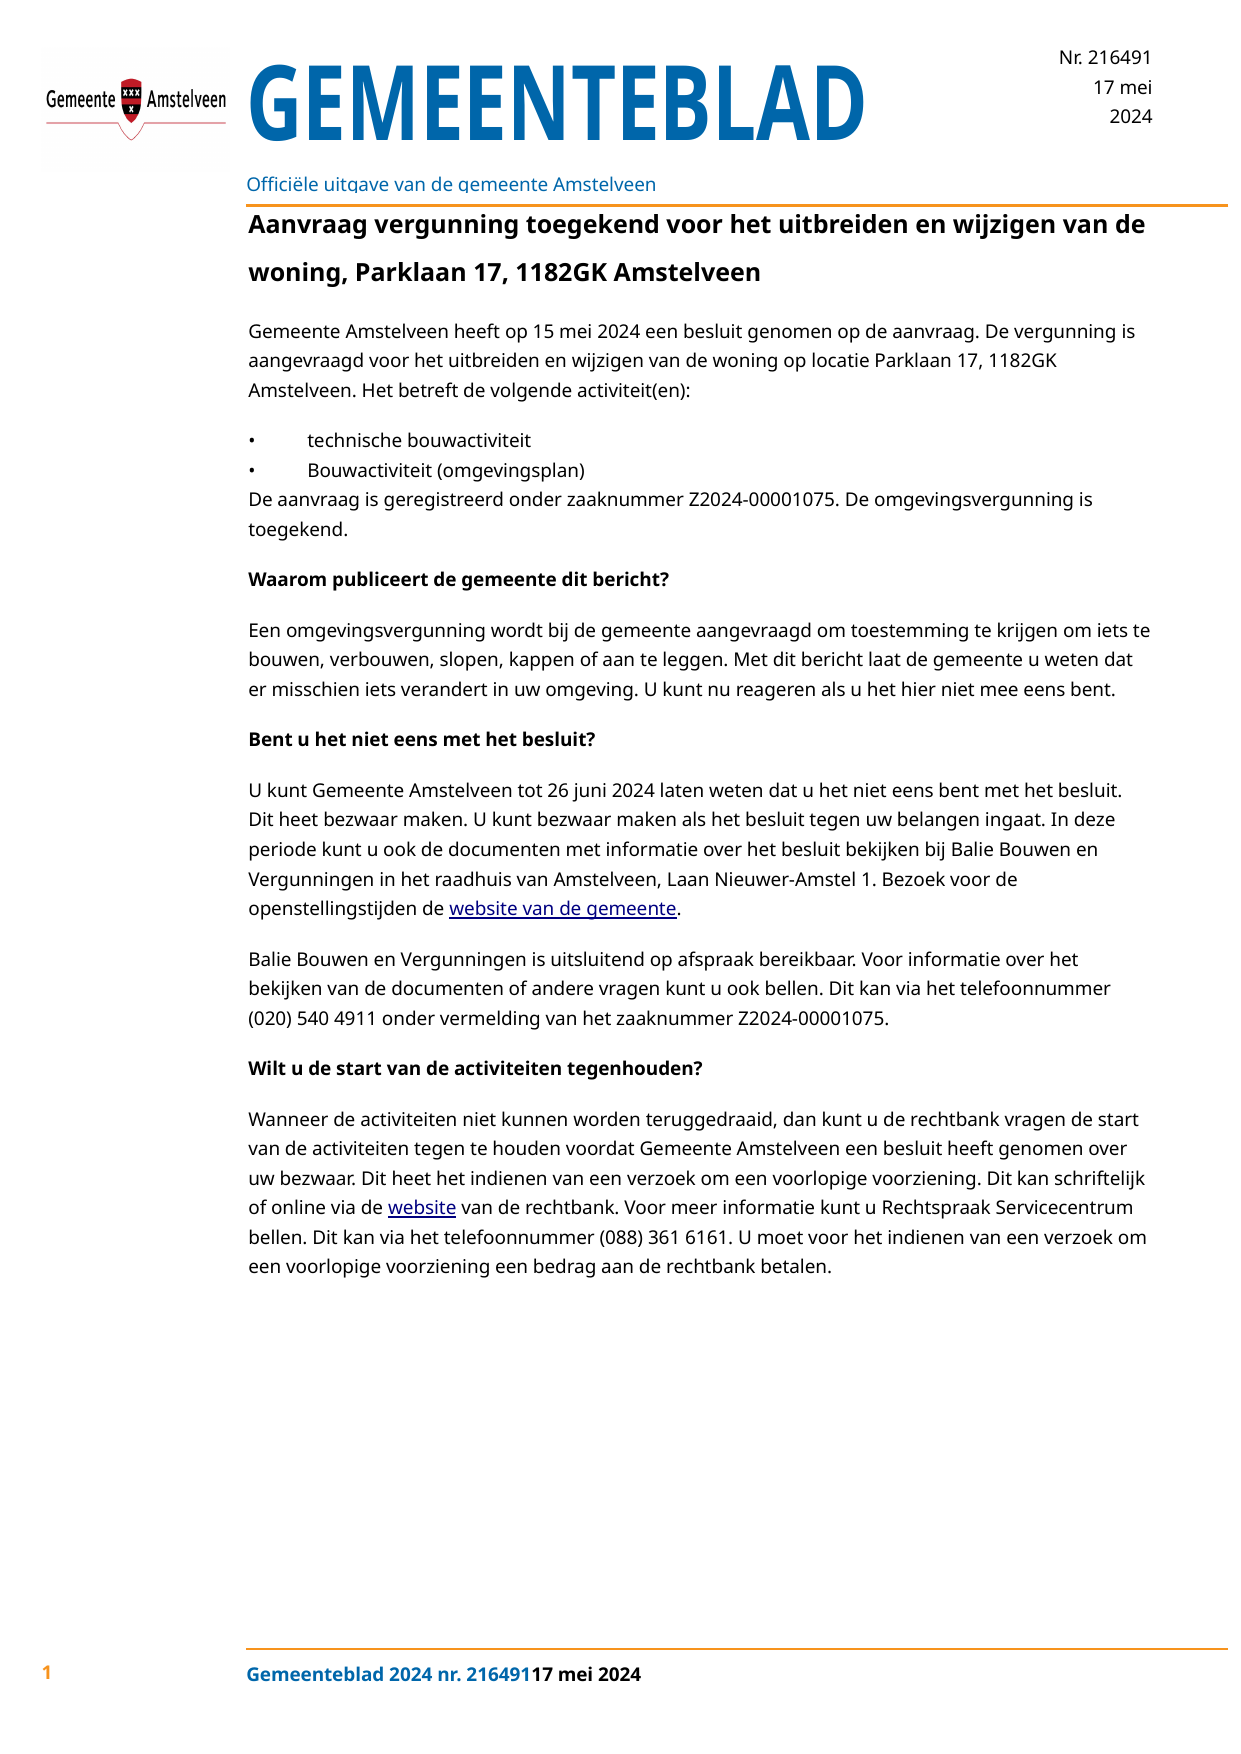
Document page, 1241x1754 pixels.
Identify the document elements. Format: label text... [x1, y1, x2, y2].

text Wanneer de activiteiten niet kunnen worden teruggedraaid, dan kunt u de rechtbank vragen de start van de activiteiten tegen te houden voordat Gemeente Amstelveen een besluit heeft genomen over uw bezwaar. Dit heet het indienen van een verzoek om een voorlopige voorziening. Dit kan schriftelijk of online via de website van de rechtbank. Voor meer informatie kunt u Rechtspraak Servicecentrum bellen. Dit kan via het telefoonnummer (088) 361 6161. U moet voor het indienen van een verzoek om een voorlopige voorziening een bedrag aan de rechtbank betalen. [248, 1106, 1152, 1279]
text U kunt Gemeente Amstelveen tot 26 juni 2024 laten weten dat u het niet eens bent met het besluit. Dit heet bezwaar maken. U kunt bezwaar maken als het besluit tegen uw belangen ingaat. In deze periode kunt u ook de documenten met informatie over het besluit bekijken bij Balie Bouwen en Vergunningen in het raadhuis van Amstelveen, Laan Nieuwer-Amstel 1. Bezoek voor de openstellingstijden de website van de gemeente. [248, 777, 1152, 921]
text Een omgevingsvergunning wordt bij de gemeente aangevraagd om toestemming te krijgen om iets te bouwen, verbouwen, slopen, kappen of aan te leggen. Met dit bericht laat de gemeente u weten dat er misschien iets verandert in uw omgeving. U kunt nu reageren als u het hier niet mee eens bent. [248, 617, 1152, 702]
text De aanvraag is geregistreerd onder zaaknummer Z2024-00001075. De omgevingsvergunning is toegekend. [248, 487, 1152, 542]
text Balie Bouwen en Vergunningen is uitsluitend op afspraak bereikbaar. Voor informatie over het bekijken van de documenten of andere vragen kunt u ook bellen. Dit kan via het telefoonnummer (020) 540 4911 onder vermelding van het zaaknummer Z2024-00001075. [248, 946, 1152, 1031]
text Gemeente Amstelveen heeft op 15 mei 2024 een besluit genomen op de aanvraag. De vergunning is aangevraagd voor het uitbreiden en wijzigen van de woning op locatie Parklaan 17, 1182GK Amstelveen. Het betreft de volgende activiteit(en): [248, 318, 1152, 403]
picture [41, 47, 231, 172]
text Bent u het niet eens met het besluit? [248, 727, 1152, 752]
text Waarom publiceert de gemeente dit bericht? [248, 567, 1152, 592]
list Bouwactiviteit (omgevingsplan) [248, 457, 1152, 483]
text Aanvraag vergunning toegekend voor het uitbreiden en wijzigen van de woning, Parklaan 17, 1182GK Amstelveen [248, 207, 1152, 288]
list technische bouwactiviteit [248, 427, 1152, 453]
text Wilt u de start van de activiteiten tegenhouden? [248, 1055, 1152, 1081]
